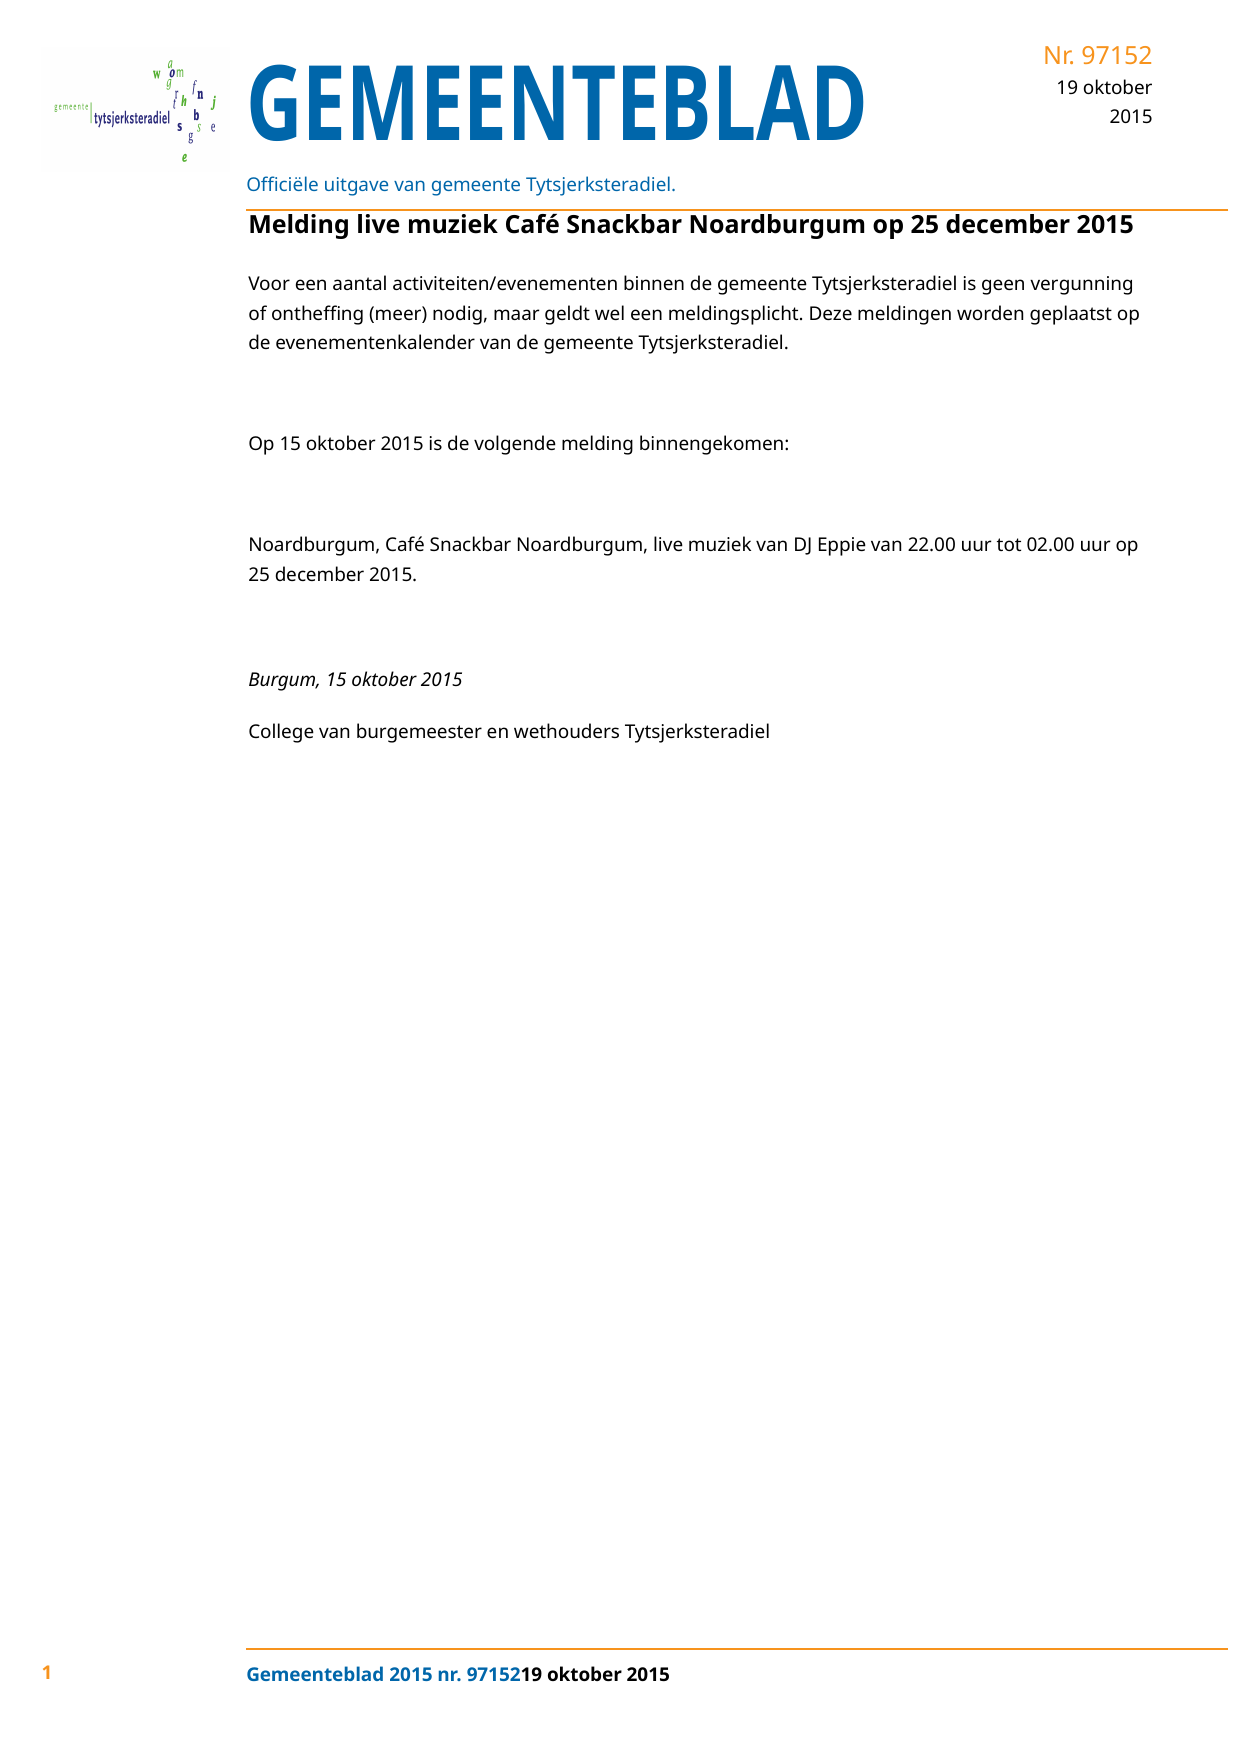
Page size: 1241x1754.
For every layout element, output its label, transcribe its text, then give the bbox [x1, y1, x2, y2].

text Burgum, 15 oktober 2015 [248, 666, 1152, 692]
text Op 15 oktober 2015 is de volgende melding binnengekomen: [248, 430, 1152, 456]
text Noardburgum, Café Snackbar Noardburgum, live muziek van DJ Eppie van 22.00 uur tot 02.00 uur op 25 december 2015. [248, 531, 1152, 586]
text College van burgemeester en wethouders Tytsjerksteradiel [248, 718, 1152, 744]
text Voor een aantal activiteiten/evenementen binnen de gemeente Tytsjerksteradiel is geen ver­gun­ning of ontheffing (meer) nodig, maar geldt wel een meldings­plicht. Deze meldingen worden geplaatst op de evenementenkalender van de gemeente Tytsjerksteradiel. [248, 270, 1152, 355]
picture [41, 47, 231, 172]
text Melding live muziek Café Snackbar Noardburgum op 25 december 2015 [248, 211, 1152, 241]
